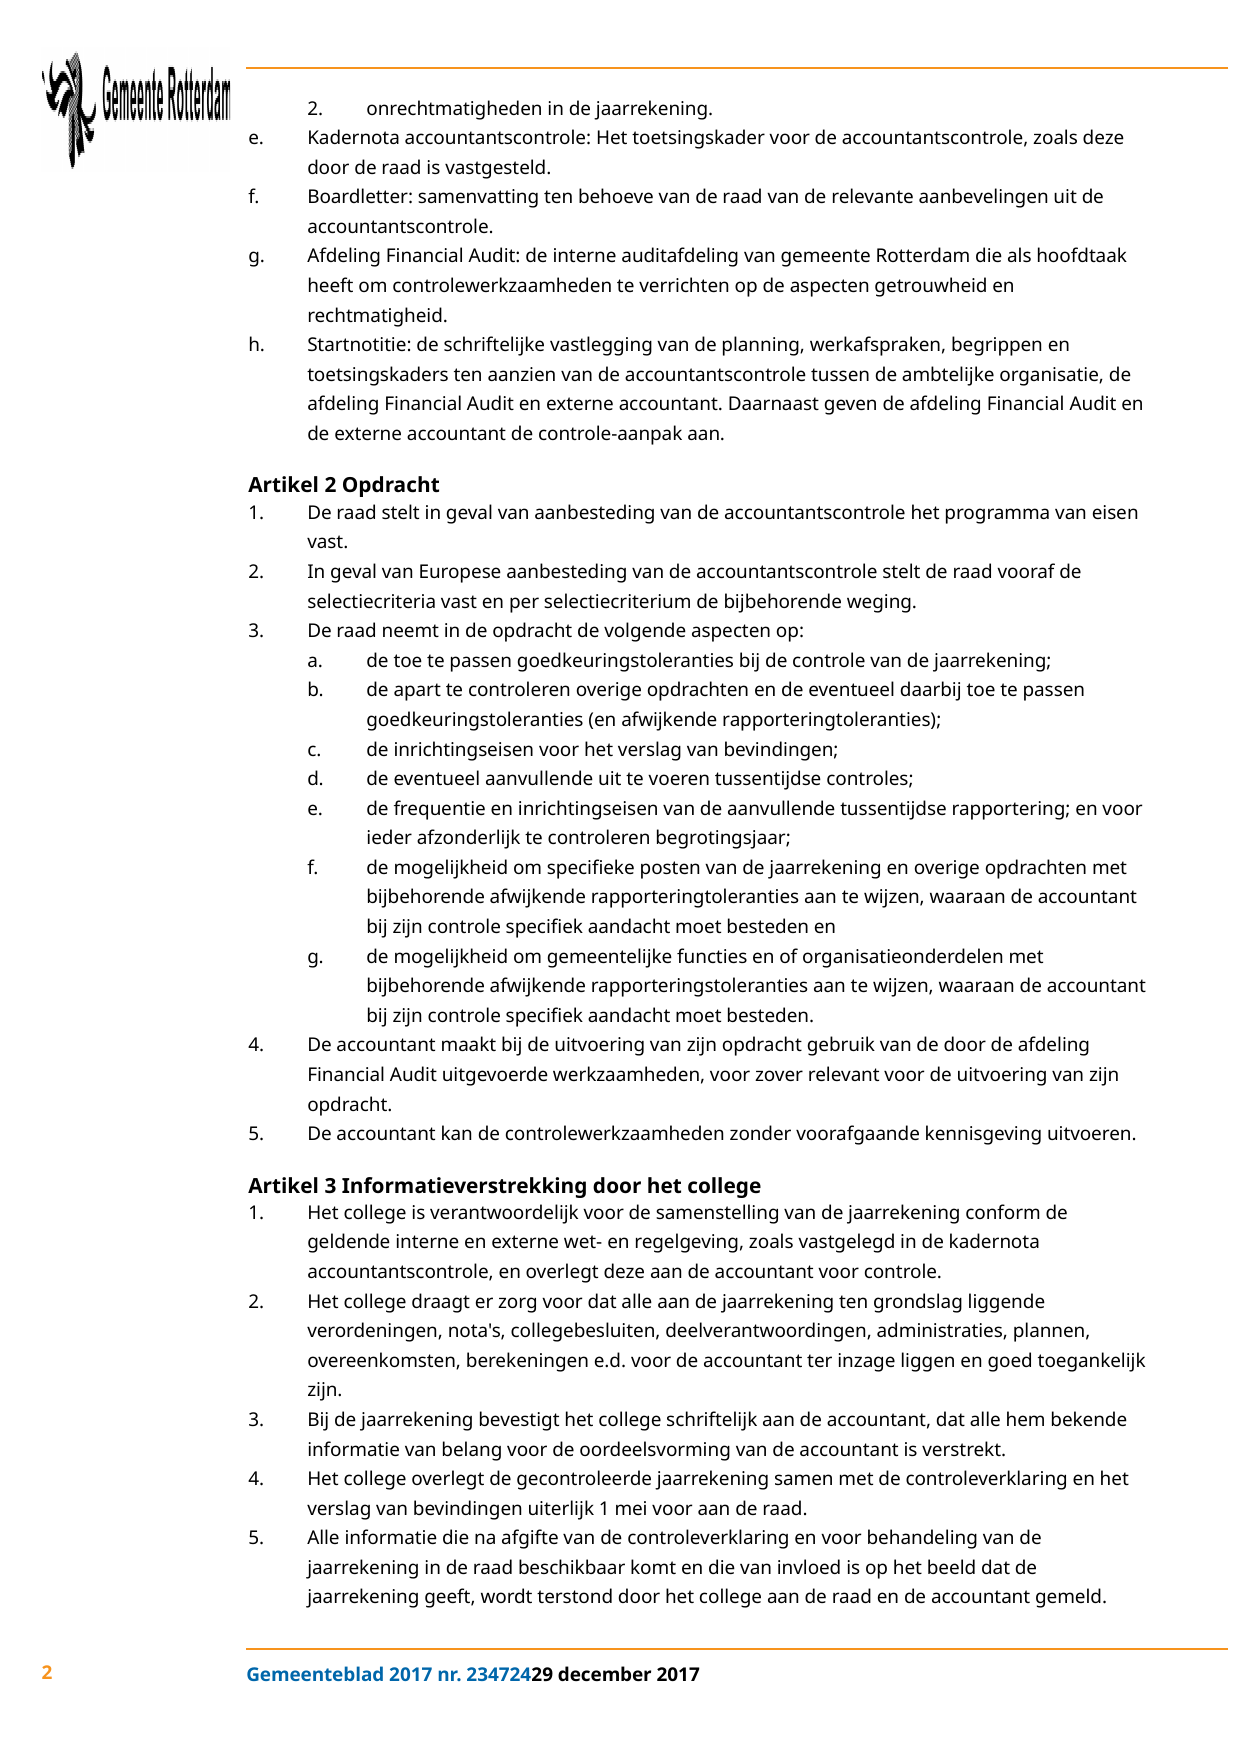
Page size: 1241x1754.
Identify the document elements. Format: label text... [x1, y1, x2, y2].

text Artikel 2 Opdracht [248, 471, 1152, 499]
list de inrichtingseisen voor het verslag van bevindingen; [307, 736, 1152, 761]
list De raad neemt in de opdracht de volgende aspecten op: [248, 617, 1152, 643]
list Het college overlegt de gecontroleerde jaarrekening samen met de controleverklaring en het verslag van bevindingen uiterlijk 1 mei voor aan de raad. [248, 1465, 1152, 1521]
list De accountant kan de controlewerkzaamheden zonder voorafgaande kennisgeving uitvoeren. [248, 1120, 1152, 1146]
list De raad stelt in geval van aanbesteding van de accountantscontrole het programma van eisen vast. [248, 499, 1152, 554]
list Kadernota accountantscontrole: Het toetsingskader voor de accountantscontrole, zoals deze door de raad is vastgesteld. [248, 124, 1152, 180]
list Startnotitie: de schriftelijke vastlegging van de planning, werkafspraken, begrippen en toetsingskaders ten aanzien van de accountantscontrole tussen de ambtelijke organisatie, de afdeling Financial Audit en externe accountant. Daarnaast geven de afdeling Financial Audit en de externe accountant de controle-aanpak aan. [248, 331, 1152, 446]
picture [41, 47, 231, 172]
list de mogelijkheid om gemeentelijke functies en of organisatieonderdelen met bijbehorende afwijkende rapporteringstoleranties aan te wijzen, waaraan de accountant bij zijn controle specifiek aandacht moet besteden. [307, 943, 1152, 1028]
list de apart te controleren overige opdrachten en de eventueel daarbij toe te passen goedkeuringstoleranties (en afwijkende rapporteringtoleranties); [307, 677, 1152, 732]
list de mogelijkheid om specifieke posten van de jaarrekening en overige opdrachten met bijbehorende afwijkende rapporteringtoleranties aan te wijzen, waaraan de accountant bij zijn controle specifiek aandacht moet besteden en [307, 854, 1152, 939]
list In geval van Europese aanbesteding van de accountantscontrole stelt de raad vooraf de selectiecriteria vast en per selectiecriterium de bijbehorende weging. [248, 558, 1152, 613]
list Het college is verantwoordelijk voor de samenstelling van de jaarrekening conform de geldende interne en externe wet- en regelgeving, zoals vastgelegd in de kadernota accountantscontrole, en overlegt deze aan de accountant voor controle. [248, 1199, 1152, 1284]
list De accountant maakt bij de uitvoering van zijn opdracht gebruik van de door de afdeling Financial Audit uitgevoerde werkzaamheden, voor zover relevant voor de uitvoering van zijn opdracht. [248, 1032, 1152, 1116]
list de toe te passen goedkeuringstoleranties bij de controle van de jaarrekening; [307, 647, 1152, 673]
text Artikel 3 Informatieverstrekking door het college [248, 1171, 1152, 1199]
list Boardletter: samenvatting ten behoeve van de raad van de relevante aanbevelingen uit de accountantscontrole. [248, 183, 1152, 239]
list Bij de jaarrekening bevestigt het college schriftelijk aan de accountant, dat alle hem bekende informatie van belang voor de oordeelsvorming van de accountant is verstrekt. [248, 1406, 1152, 1462]
list Alle informatie die na afgifte van de controleverklaring en voor behandeling van de jaarrekening in de raad beschikbaar komt en die van invloed is op het beeld dat de jaarrekening geeft, wordt terstond door het college aan de raad en de accountant gemeld. [248, 1524, 1152, 1609]
list Het college draagt er zorg voor dat alle aan de jaarrekening ten grondslag liggende verordeningen, nota's, collegebesluiten, deelverantwoordingen, administraties, plannen, overeenkomsten, berekeningen e.d. voor de accountant ter inzage liggen en goed toegankelijk zijn. [248, 1288, 1152, 1402]
list onrechtmatigheden in de jaarrekening. [307, 95, 1152, 121]
list de eventueel aanvullende uit te voeren tussentijdse controles; [307, 765, 1152, 791]
list Afdeling Financial Audit: de interne auditafdeling van gemeente Rotterdam die als hoofdtaak heeft om controlewerkzaamheden te verrichten op de aspecten getrouwheid en rechtmatigheid. [248, 243, 1152, 328]
list de frequentie en inrichtingseisen van de aanvullende tussentijdse rapportering; en voor ieder afzonderlijk te controleren begrotingsjaar; [307, 795, 1152, 850]
